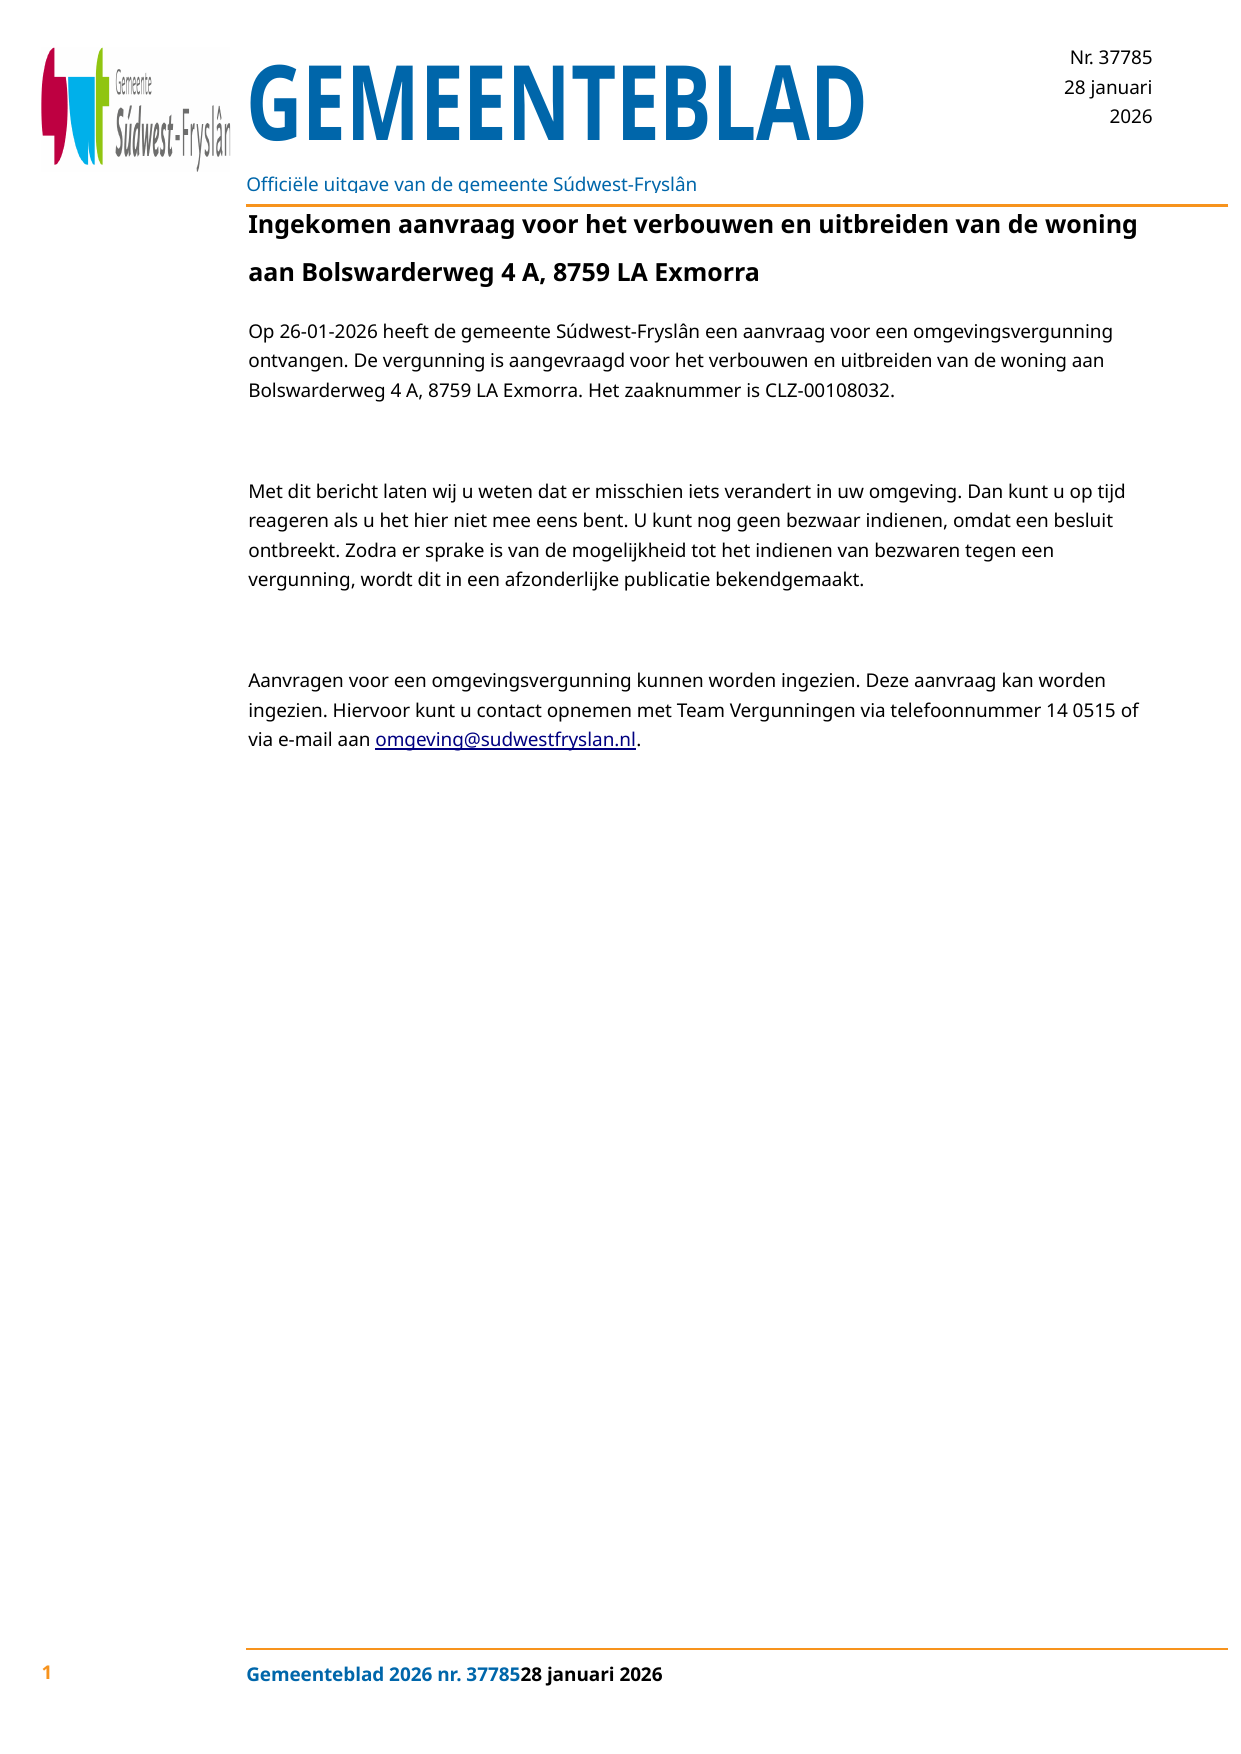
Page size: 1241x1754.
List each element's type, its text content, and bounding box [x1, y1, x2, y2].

text Op 26-01-2026 heeft de gemeente Súdwest-Fryslân een aanvraag voor een omgevingsvergunning ontvangen. De vergunning is aangevraagd voor het verbouwen en uitbreiden van de woning aan Bolswarderweg 4 A, 8759 LA Exmorra. Het zaaknummer is CLZ-00108032. [248, 318, 1152, 403]
text Met dit bericht laten wij u weten dat er misschien iets verandert in uw omgeving. Dan kunt u op tijd reageren als u het hier niet mee eens bent. U kunt nog geen bezwaar indienen, omdat een besluit ontbreekt. Zodra er sprake is van de mogelijkheid tot het indienen van bezwaren tegen een vergunning, wordt dit in een afzonderlijke publicatie bekendgemaakt. [248, 478, 1152, 592]
picture [41, 47, 231, 172]
text Ingekomen aanvraag voor het verbouwen en uitbreiden van de woning aan Bolswarderweg 4 A, 8759 LA Exmorra [248, 207, 1152, 288]
text Aanvragen voor een omgevingsvergunning kunnen worden ingezien. Deze aanvraag kan worden ingezien. Hiervoor kunt u contact opnemen met Team Vergunningen via telefoonnummer 14 0515 of via e-mail aan omgeving@sudwestfryslan.nl. [248, 667, 1152, 752]
